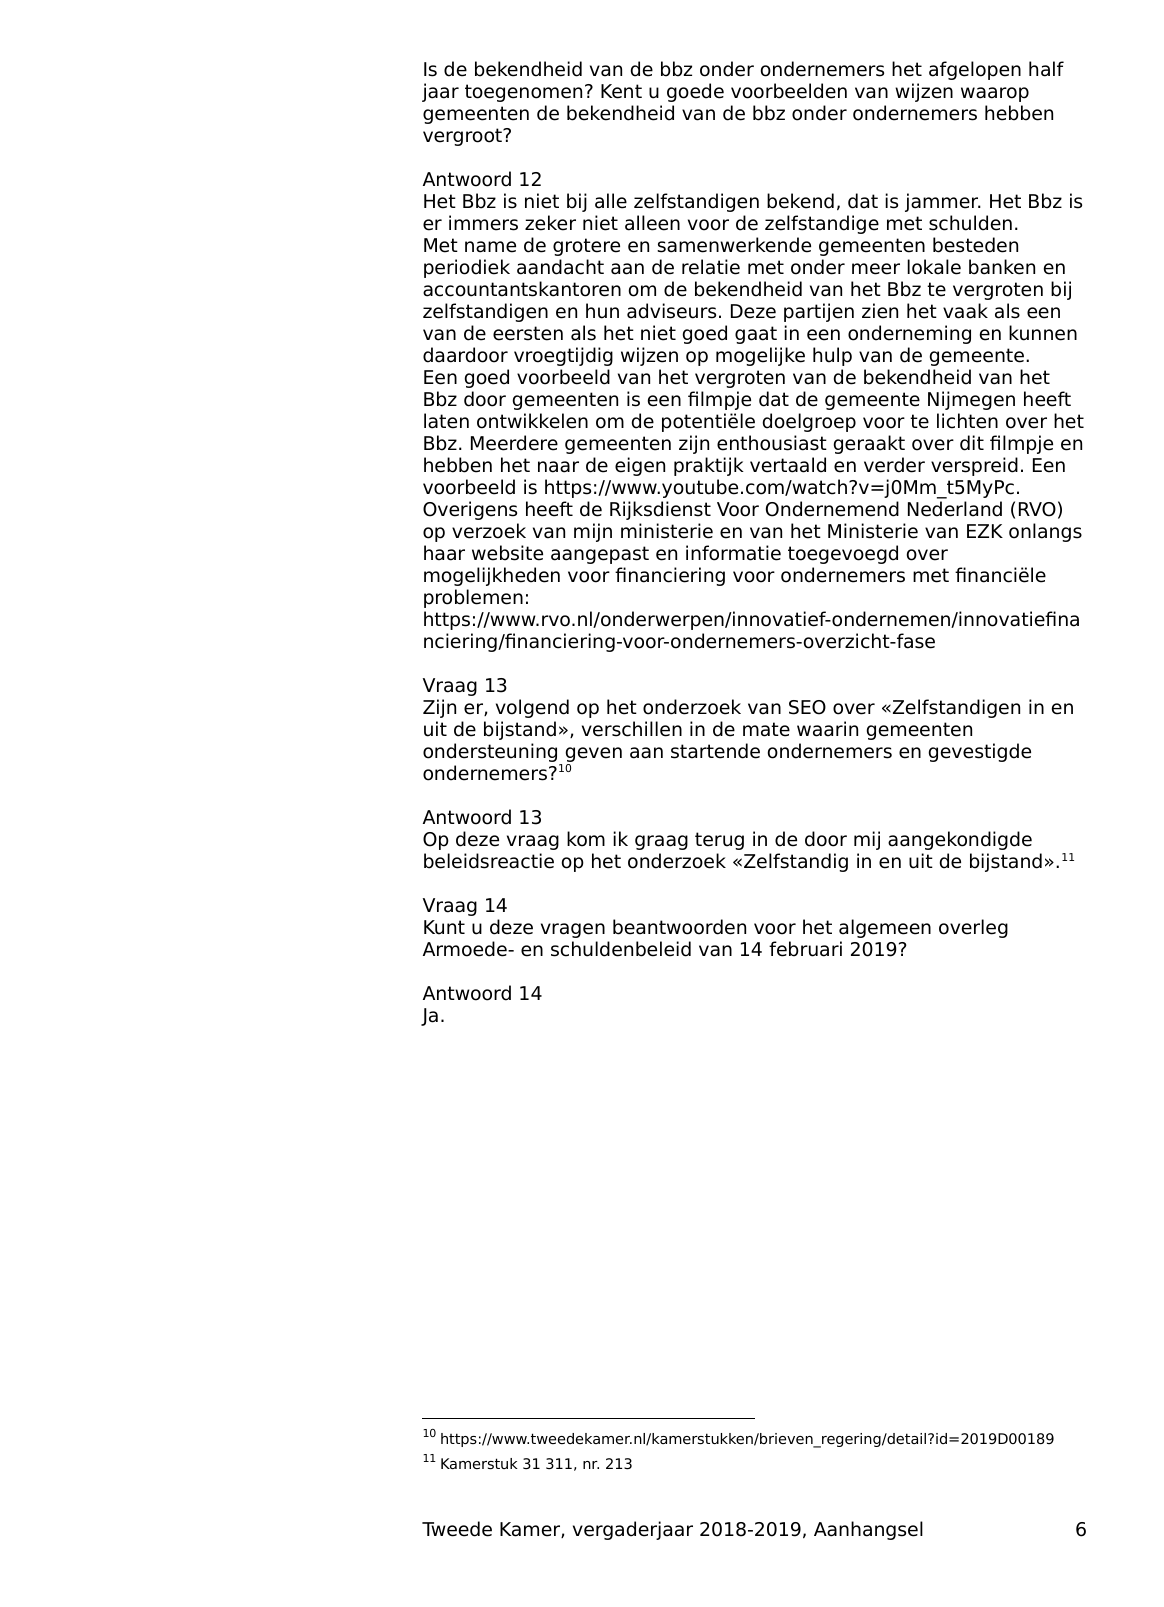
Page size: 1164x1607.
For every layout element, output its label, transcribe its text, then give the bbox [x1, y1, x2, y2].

text Kunt u deze vragen beantwoorden voor het algemeen overleg Armoede- en schuldenbeleid van 14 februari 2019? [422, 917, 1087, 961]
text Kamerstuk 31 311, nr. 213 [422, 1452, 1087, 1474]
text Zijn er, volgend op het onderzoek van SEO over «Zelfstandigen in en uit de bijstand», verschillen in de mate waarin gemeenten ondersteuning geven aan startende ondernemers en gevestigde ondernemers? [422, 697, 1087, 785]
text Is de bekendheid van de bbz onder ondernemers het afgelopen half jaar toegenomen? Kent u goede voorbeelden van wijzen waarop gemeenten de bekendheid van de bbz onder ondernemers hebben vergroot? [422, 59, 1087, 147]
text Een goed voorbeeld van het vergroten van de bekendheid van het Bbz door gemeenten is een filmpje dat de gemeente Nijmegen heeft laten ontwikkelen om de potentiële doelgroep voor te lichten over het Bbz. Meerdere gemeenten zijn enthousiast geraakt over dit filmpje en hebben het naar de eigen praktijk vertaald en verder verspreid. Een voorbeeld is https://www.youtube.com/watch?v=j0Mm_t5MyPc. [422, 367, 1087, 499]
text Met name de grotere en samenwerkende gemeenten besteden periodiek aandacht aan de relatie met onder meer lokale banken en accountantskantoren om de bekendheid van het Bbz te vergroten bij zelfstandigen en hun adviseurs. Deze partijen zien het vaak als een van de eersten als het niet goed gaat in een onderneming en kunnen daardoor vroegtijdig wijzen op mogelijke hulp van de gemeente. [422, 235, 1087, 367]
text Antwoord 12 [422, 169, 1087, 191]
text Vraag 13 [422, 675, 1087, 697]
text Het Bbz is niet bij alle zelfstandigen bekend, dat is jammer. Het Bbz is er immers zeker niet alleen voor de zelfstandige met schulden. [422, 191, 1087, 235]
text Op deze vraag kom ik graag terug in de door mij aangekondigde beleidsreactie op het onderzoek «Zelfstandig in en uit de bijstand». [422, 829, 1087, 873]
text Vraag 14 [422, 895, 1087, 917]
text Ja. [422, 1005, 1087, 1027]
text Overigens heeft de Rijksdienst Voor Ondernemend Nederland (RVO) op verzoek van mijn ministerie en van het Ministerie van EZK onlangs haar website aangepast en informatie toegevoegd over mogelijkheden voor financiering voor ondernemers met financiële problemen: https://www.rvo.nl/onderwerpen/innovatief-ondernemen/innovatiefinanciering/financiering-voor-ondernemers-overzicht-fase [422, 499, 1087, 653]
text Antwoord 13 [422, 807, 1087, 829]
text https://www.tweedekamer.nl/kamerstukken/brieven_regering/detail?id=2019D00189 [422, 1427, 1087, 1449]
text Antwoord 14 [422, 983, 1087, 1005]
